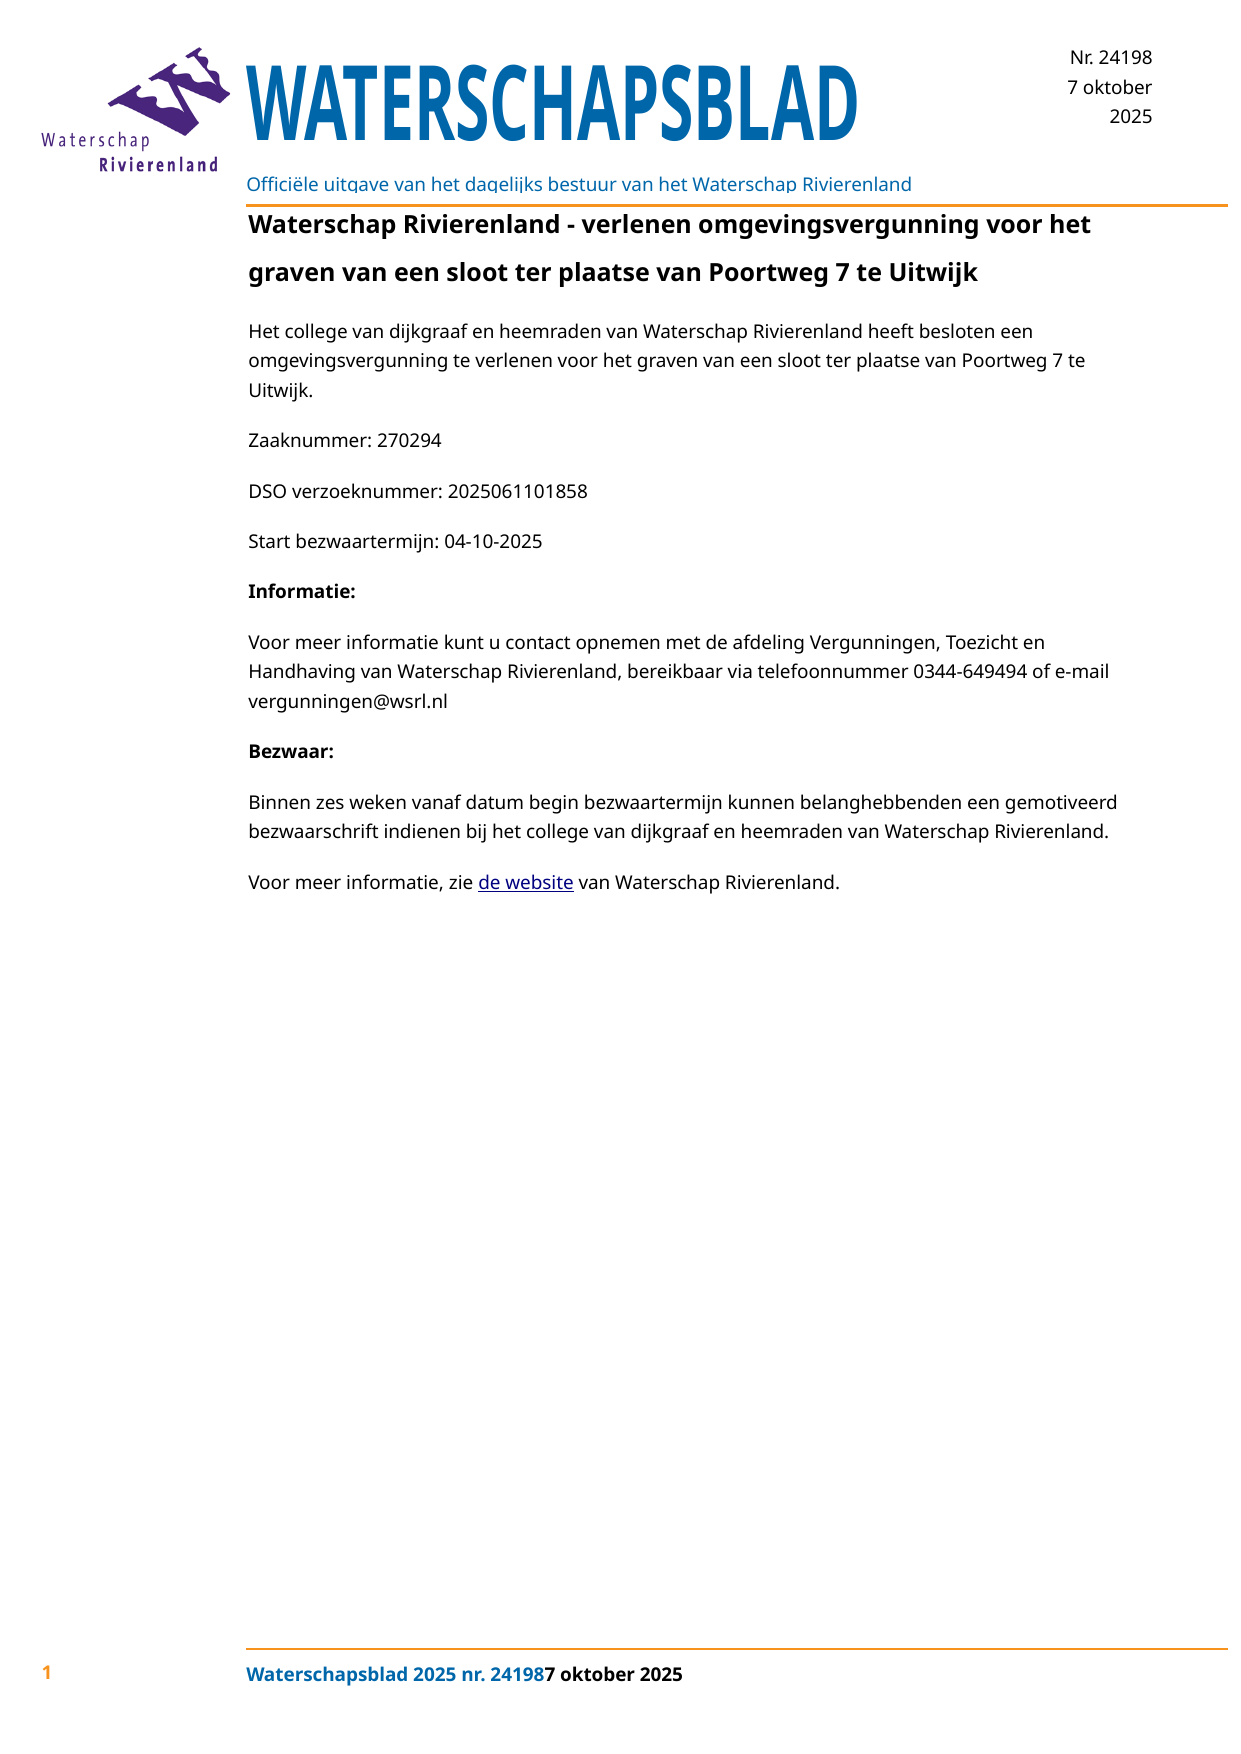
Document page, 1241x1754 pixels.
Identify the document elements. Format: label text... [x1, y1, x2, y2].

text Voor meer informatie kunt u contact opnemen met de afdeling Vergunningen, Toezicht en Handhaving van Waterschap Rivierenland, bereikbaar via telefoonnummer 0344-649494 of e-mail vergunningen@wsrl.nl [248, 629, 1152, 714]
text Waterschap Rivierenland - verlenen omgevingsvergunning voor het graven van een sloot ter plaatse van Poortweg 7 te Uitwijk [248, 207, 1152, 288]
text Bezwaar: [248, 739, 1152, 764]
picture [41, 47, 231, 172]
text Zaaknummer: 270294 [248, 427, 1152, 453]
text Start bezwaartermijn: 04-10-2025 [248, 528, 1152, 554]
text Informatie: [248, 579, 1152, 604]
text DSO verzoeknummer: 2025061101858 [248, 478, 1152, 504]
text Binnen zes weken vanaf datum begin bezwaartermijn kunnen belanghebbenden een gemotiveerd bezwaarschrift indienen bij het college van dijkgraaf en heemraden van Waterschap Rivierenland. [248, 789, 1152, 844]
text Voor meer informatie, zie de website van Waterschap Rivierenland. [248, 869, 1152, 895]
text Het college van dijkgraaf en heemraden van Waterschap Rivierenland heeft besloten een omgevingsvergunning te verlenen voor het graven van een sloot ter plaatse van Poortweg 7 te Uitwijk. [248, 318, 1152, 403]
